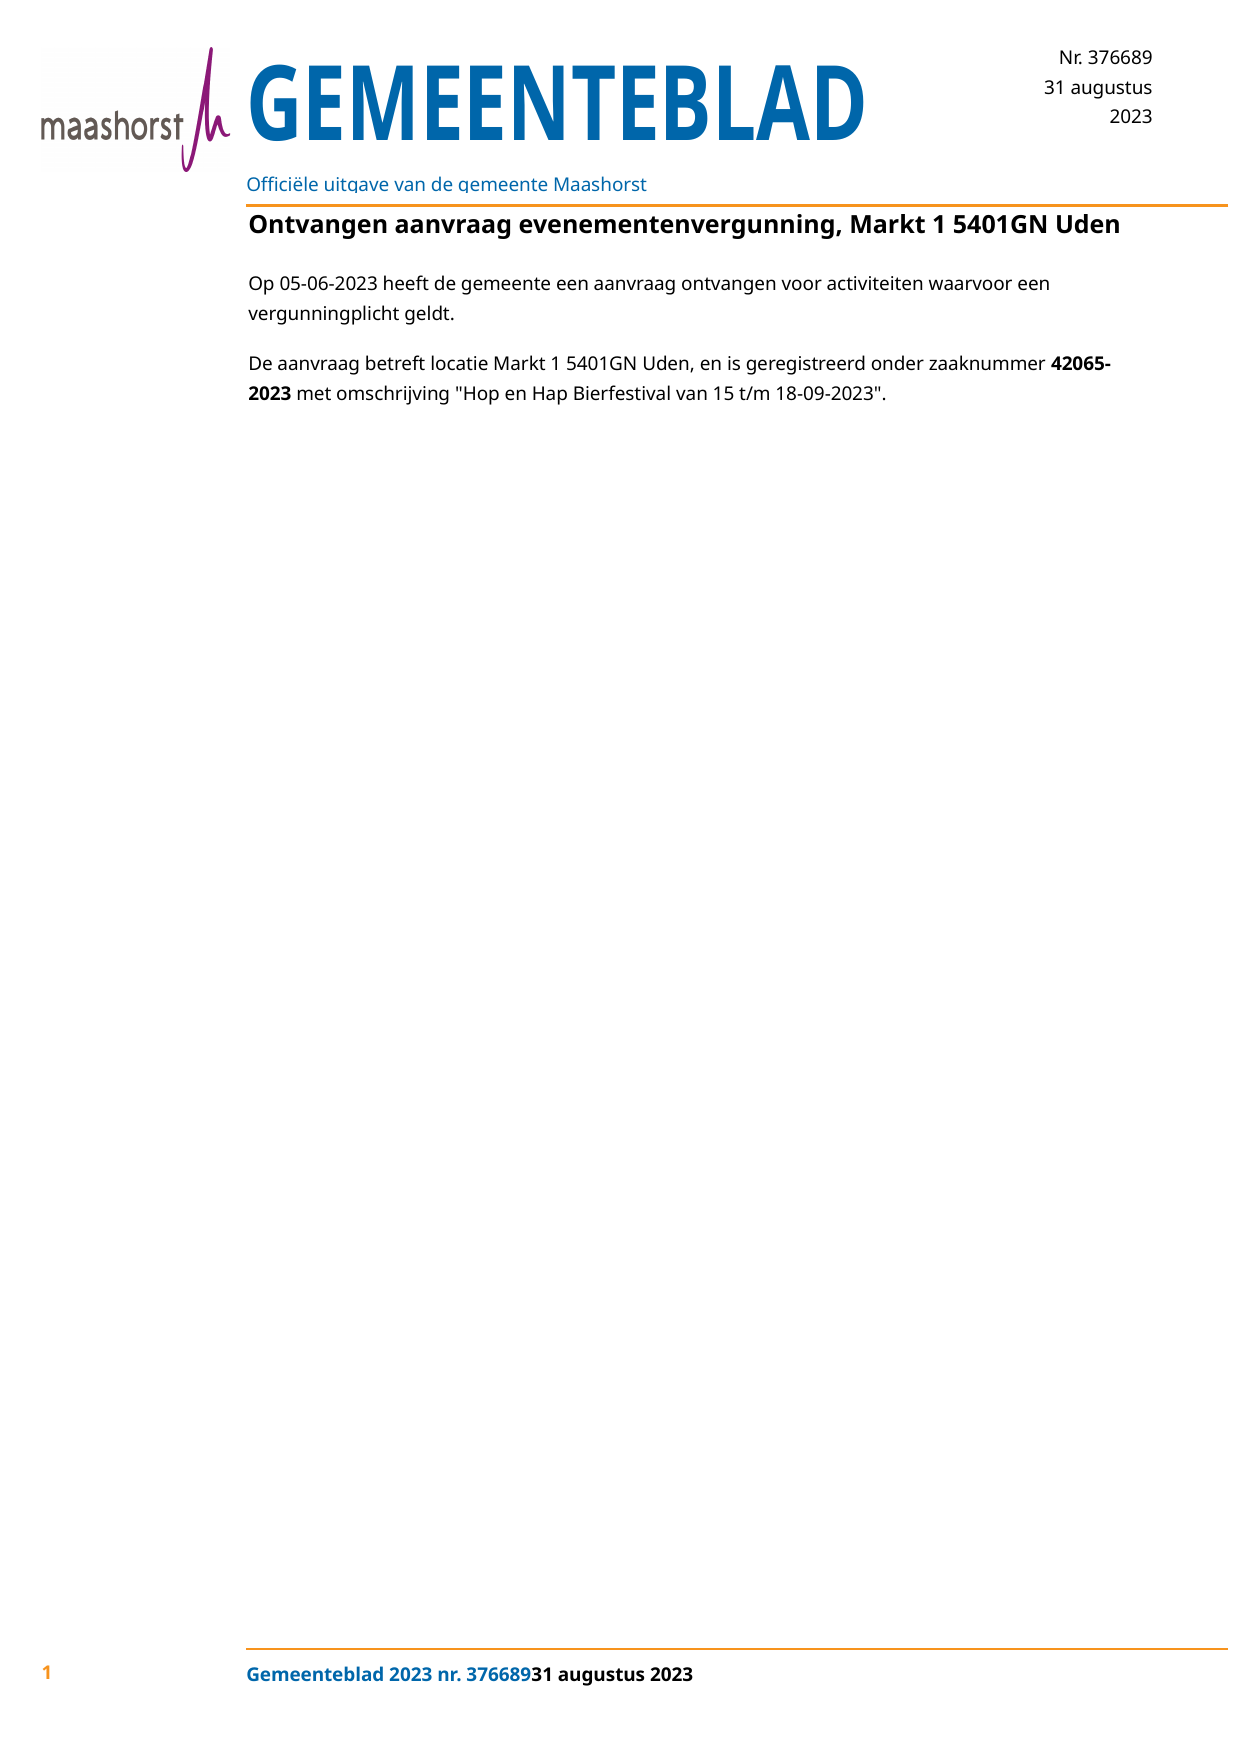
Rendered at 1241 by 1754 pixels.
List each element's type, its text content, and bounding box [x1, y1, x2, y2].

text De aanvraag betreft locatie Markt 1 5401GN Uden, en is geregistreerd onder zaaknummer 42065-2023 met omschrijving "Hop en Hap Bierfestival van 15 t/m 18-09-2023". [248, 350, 1152, 406]
text Op 05-06-2023 heeft de gemeente een aanvraag ontvangen voor activiteiten waarvoor een vergunningplicht geldt. [248, 270, 1152, 326]
text Ontvangen aanvraag evenementenvergunning, Markt 1 5401GN Uden [248, 207, 1152, 241]
picture [41, 47, 231, 172]
